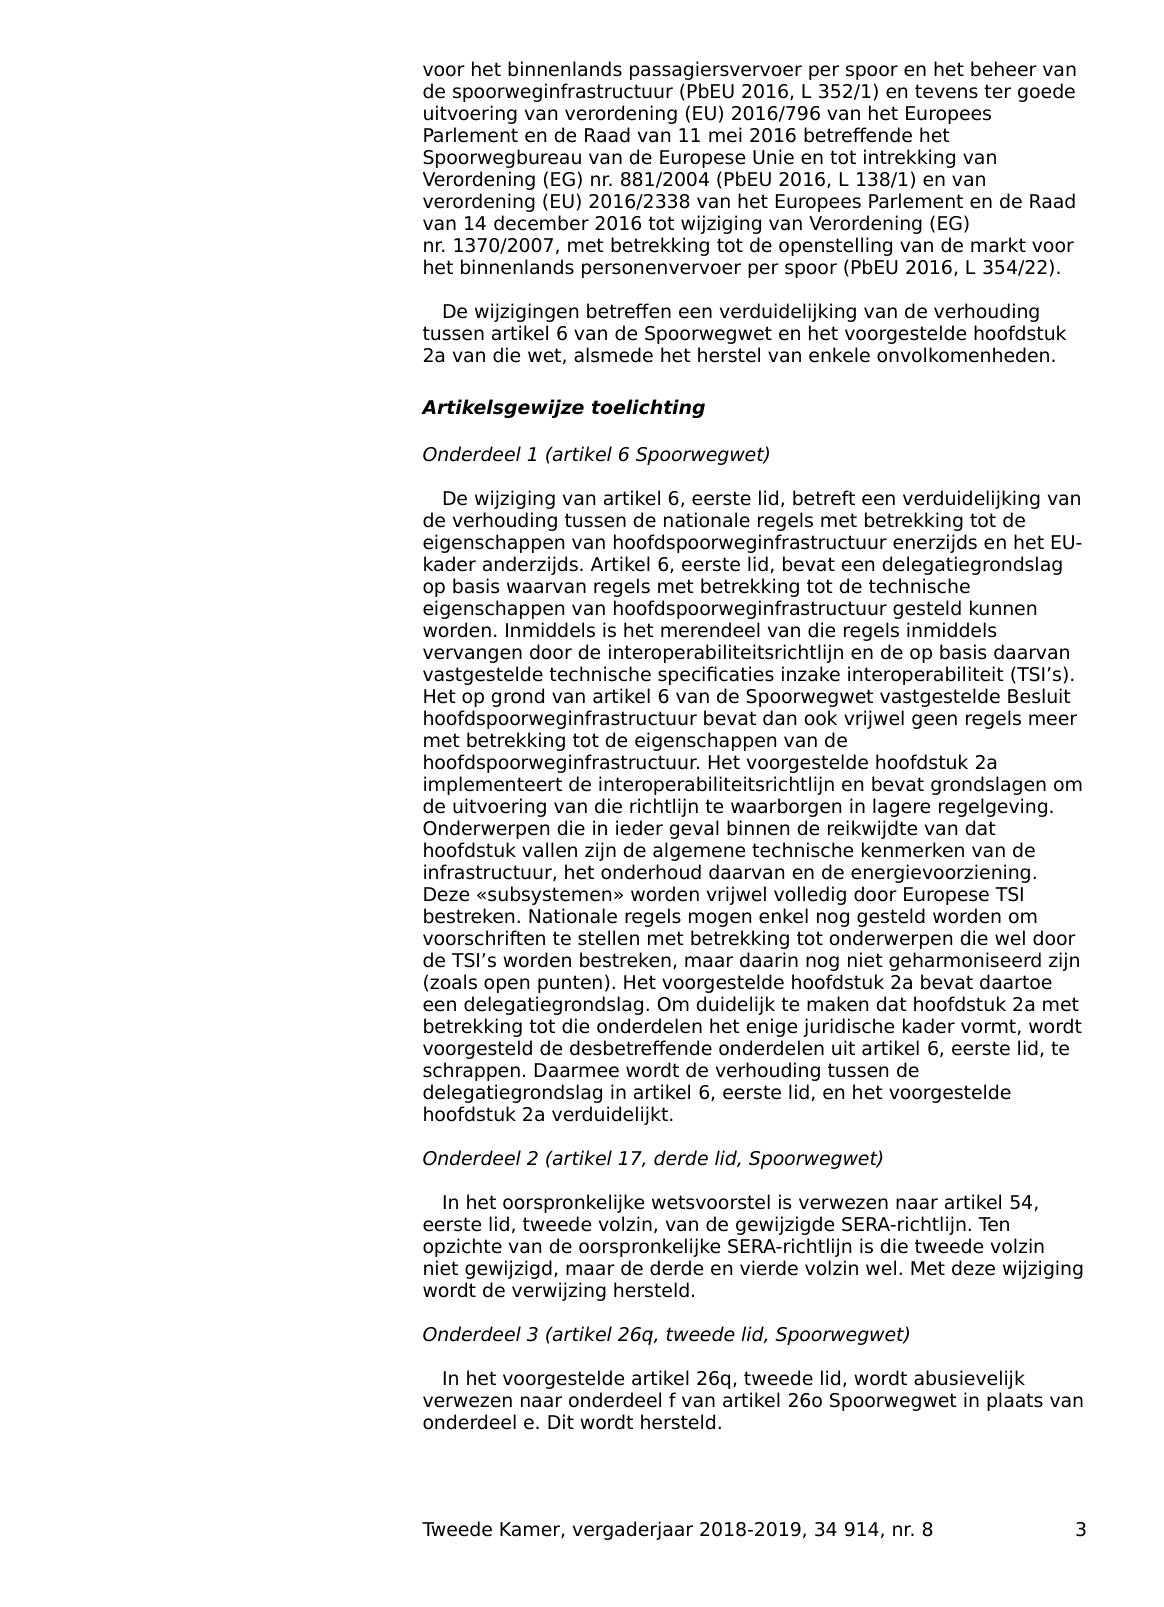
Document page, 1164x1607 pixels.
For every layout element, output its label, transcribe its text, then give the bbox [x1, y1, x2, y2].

subtitle Artikelsgewijze toelichting [422, 397, 1087, 419]
text De wijziging van artikel 6, eerste lid, betreft een verduidelijking van de verhouding tussen de nationale regels met betrekking tot de eigenschappen van hoofdspoorweginfrastructuur enerzijds en het EU-kader anderzijds. Artikel 6, eerste lid, bevat een delegatiegrondslag op basis waarvan regels met betrekking tot de technische eigenschappen van hoofdspoorweginfrastructuur gesteld kunnen worden. Inmiddels is het merendeel van die regels inmiddels vervangen door de interoperabiliteitsrichtlijn en de op basis daarvan vastgestelde technische specificaties inzake interoperabiliteit (TSI’s). Het op grond van artikel 6 van de Spoorwegwet vastgestelde Besluit hoofdspoorweginfrastructuur bevat dan ook vrijwel geen regels meer met betrekking tot de eigenschappen van de hoofdspoorweginfrastructuur. Het voorgestelde hoofdstuk 2a implementeert de interoperabiliteitsrichtlijn en bevat grondslagen om de uitvoering van die richtlijn te waarborgen in lagere regelgeving. Onderwerpen die in ieder geval binnen de reikwijdte van dat hoofdstuk vallen zijn de algemene technische kenmerken van de infrastructuur, het onderhoud daarvan en de energievoorziening. Deze «subsystemen» worden vrijwel volledig door Europese TSI bestreken. Nationale regels mogen enkel nog gesteld worden om voorschriften te stellen met betrekking tot onderwerpen die wel door de TSI’s worden bestreken, maar daarin nog niet geharmoniseerd zijn (zoals open punten). Het voorgestelde hoofdstuk 2a bevat daartoe een delegatiegrondslag. Om duidelijk te maken dat hoofdstuk 2a met betrekking tot die onderdelen het enige juridische kader vormt, wordt voorgesteld de desbetreffende onderdelen uit artikel 6, eerste lid, te schrappen. Daarmee wordt de verhouding tussen de delegatiegrondslag in artikel 6, eerste lid, en het voorgestelde hoofdstuk 2a verduidelijkt. [422, 488, 1087, 1126]
text In het oorspronkelijke wetsvoorstel is verwezen naar artikel 54, eerste lid, tweede volzin, van de gewijzigde SERA-richtlijn. Ten opzichte van de oorspronkelijke SERA-richtlijn is die tweede volzin niet gewijzigd, maar de derde en vierde volzin wel. Met deze wijziging wordt de verwijzing hersteld. [422, 1192, 1087, 1302]
text De wijzigingen betreffen een verduidelijking van de verhouding tussen artikel 6 van de Spoorwegwet en het voorgestelde hoofdstuk 2a van die wet, alsmede het herstel van enkele onvolkomenheden. [422, 301, 1087, 367]
text voor het binnenlands passagiersvervoer per spoor en het beheer van de spoorweginfrastructuur (PbEU 2016, L 352/1) en tevens ter goede uitvoering van verordening (EU) 2016/796 van het Europees Parlement en de Raad van 11 mei 2016 betreffende het Spoorwegbureau van de Europese Unie en tot intrekking van Verordening (EG) nr. 881/2004 (PbEU 2016, L 138/1) en van verordening (EU) 2016/2338 van het Europees Parlement en de Raad van 14 december 2016 tot wijziging van Verordening (EG) nr. 1370/2007, met betrekking tot de openstelling van de markt voor het binnenlands personenvervoer per spoor (PbEU 2016, L 354/22). [422, 59, 1087, 279]
subtitle Onderdeel 2 (artikel 17, derde lid, Spoorwegwet) [422, 1148, 1087, 1170]
subtitle Onderdeel 1 (artikel 6 Spoorwegwet) [422, 444, 1087, 466]
text In het voorgestelde artikel 26q, tweede lid, wordt abusievelijk verwezen naar onderdeel f van artikel 26o Spoorwegwet in plaats van onderdeel e. Dit wordt hersteld. [422, 1368, 1087, 1434]
subtitle Onderdeel 3 (artikel 26q, tweede lid, Spoorwegwet) [422, 1324, 1087, 1346]
